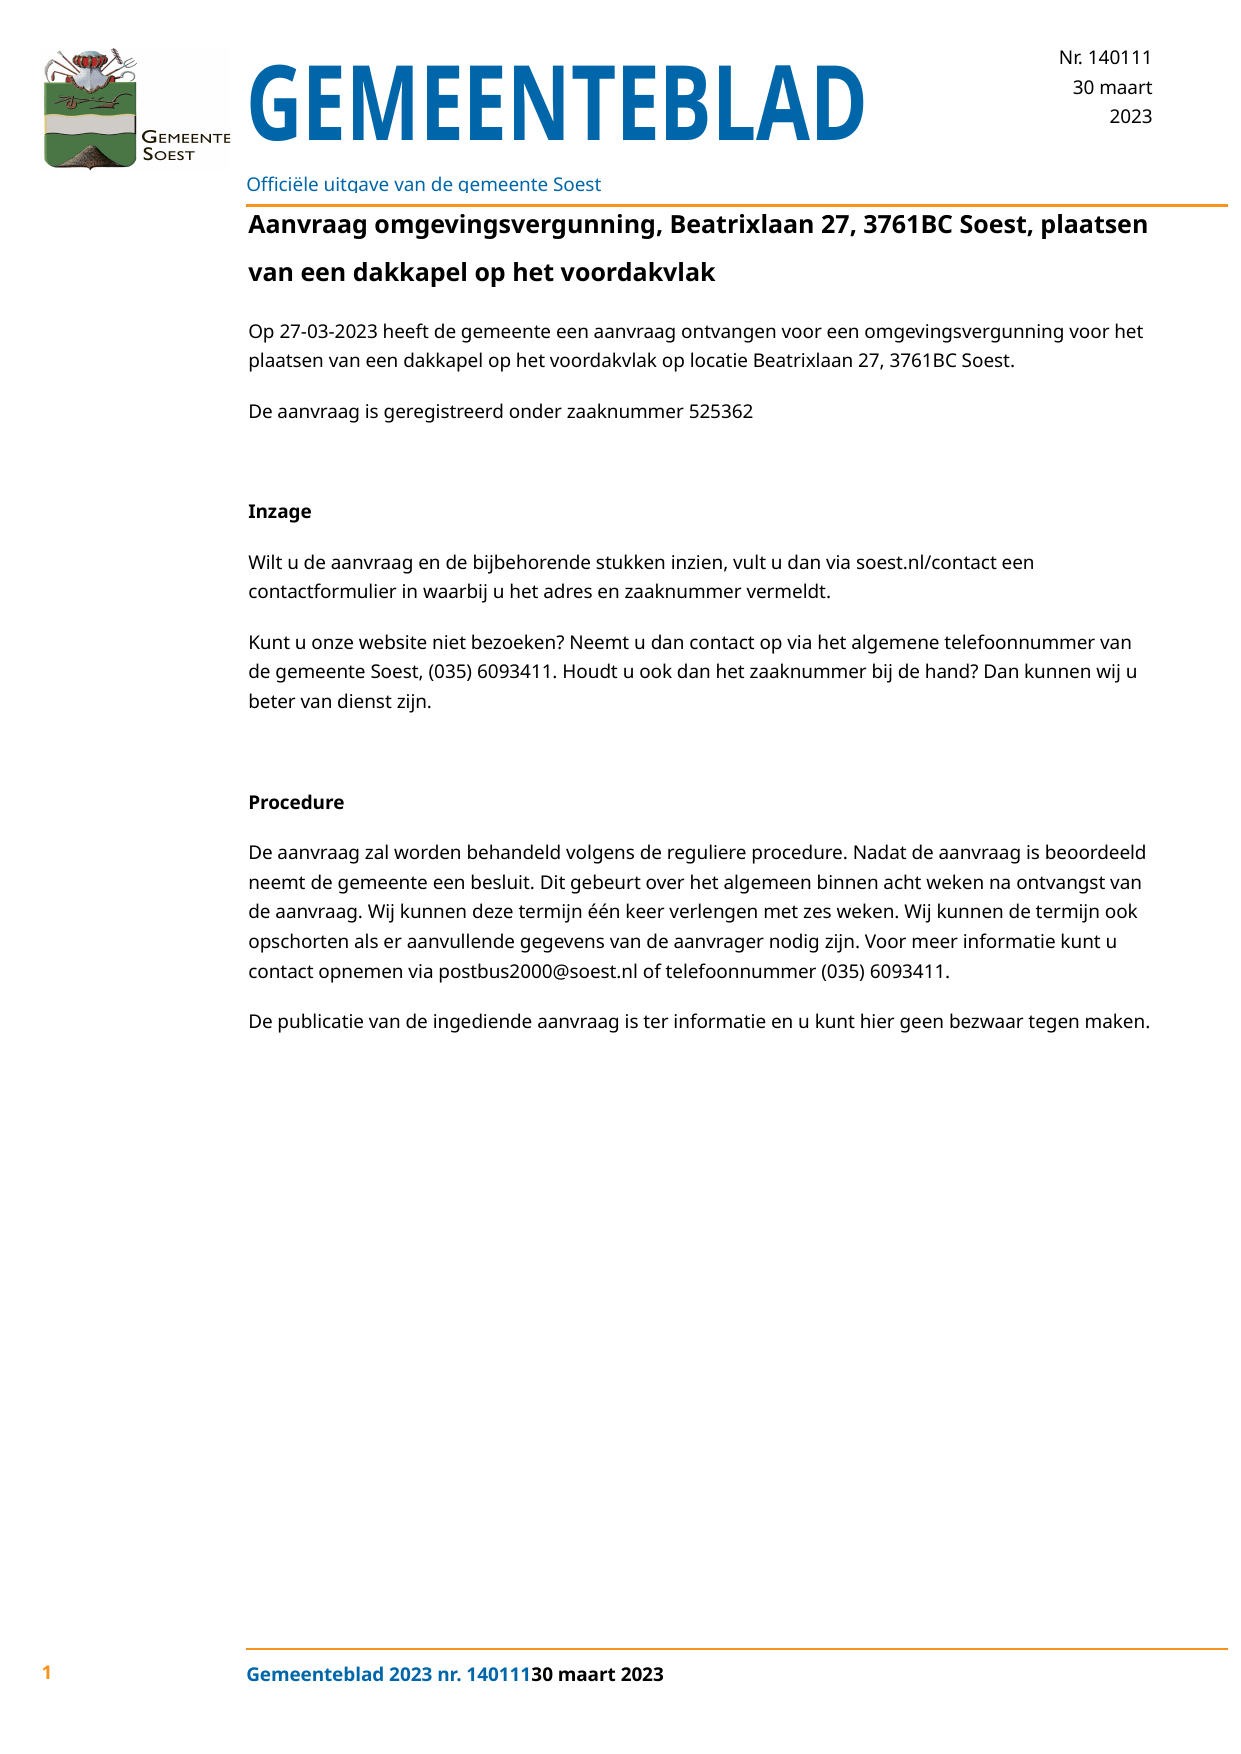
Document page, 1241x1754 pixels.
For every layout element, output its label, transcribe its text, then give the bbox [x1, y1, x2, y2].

picture [41, 47, 231, 172]
text De aanvraag is geregistreerd onder zaaknummer 525362 [248, 398, 1152, 424]
text Aanvraag omgevingsvergunning, Beatrixlaan 27, 3761BC Soest, plaatsen van een dakkapel op het voordakvlak [248, 207, 1152, 288]
text Procedure [248, 789, 1152, 815]
text De aanvraag zal worden behandeld volgens de reguliere procedure. Nadat de aanvraag is beoordeeld neemt de gemeente een besluit. Dit gebeurt over het algemeen binnen acht weken na ontvangst van de aanvraag. Wij kunnen deze termijn één keer verlengen met zes weken. Wij kunnen de termijn ook opschorten als er aanvullende gegevens van de aanvrager nodig zijn. Voor meer informatie kunt u contact opnemen via postbus2000@soest.nl of telefoonnummer (035) 6093411. [248, 839, 1152, 984]
text Kunt u onze website niet bezoeken? Neemt u dan contact op via het algemene telefoonnummer van de gemeente Soest, (035) 6093411. Houdt u ook dan het zaaknummer bij de hand? Dan kunnen wij u beter van dienst zijn. [248, 629, 1152, 714]
text Op 27-03-2023 heeft de gemeente een aanvraag ontvangen voor een omgevingsvergunning voor het plaatsen van een dakkapel op het voordakvlak op locatie Beatrixlaan 27, 3761BC Soest. [248, 318, 1152, 373]
text Wilt u de aanvraag en de bijbehorende stukken inzien, vult u dan via soest.nl/contact een contactformulier in waarbij u het adres en zaaknummer vermeldt. [248, 549, 1152, 604]
text Inzage [248, 499, 1152, 524]
text De publicatie van de ingediende aanvraag is ter informatie en u kunt hier geen bezwaar tegen maken. [248, 1008, 1152, 1034]
